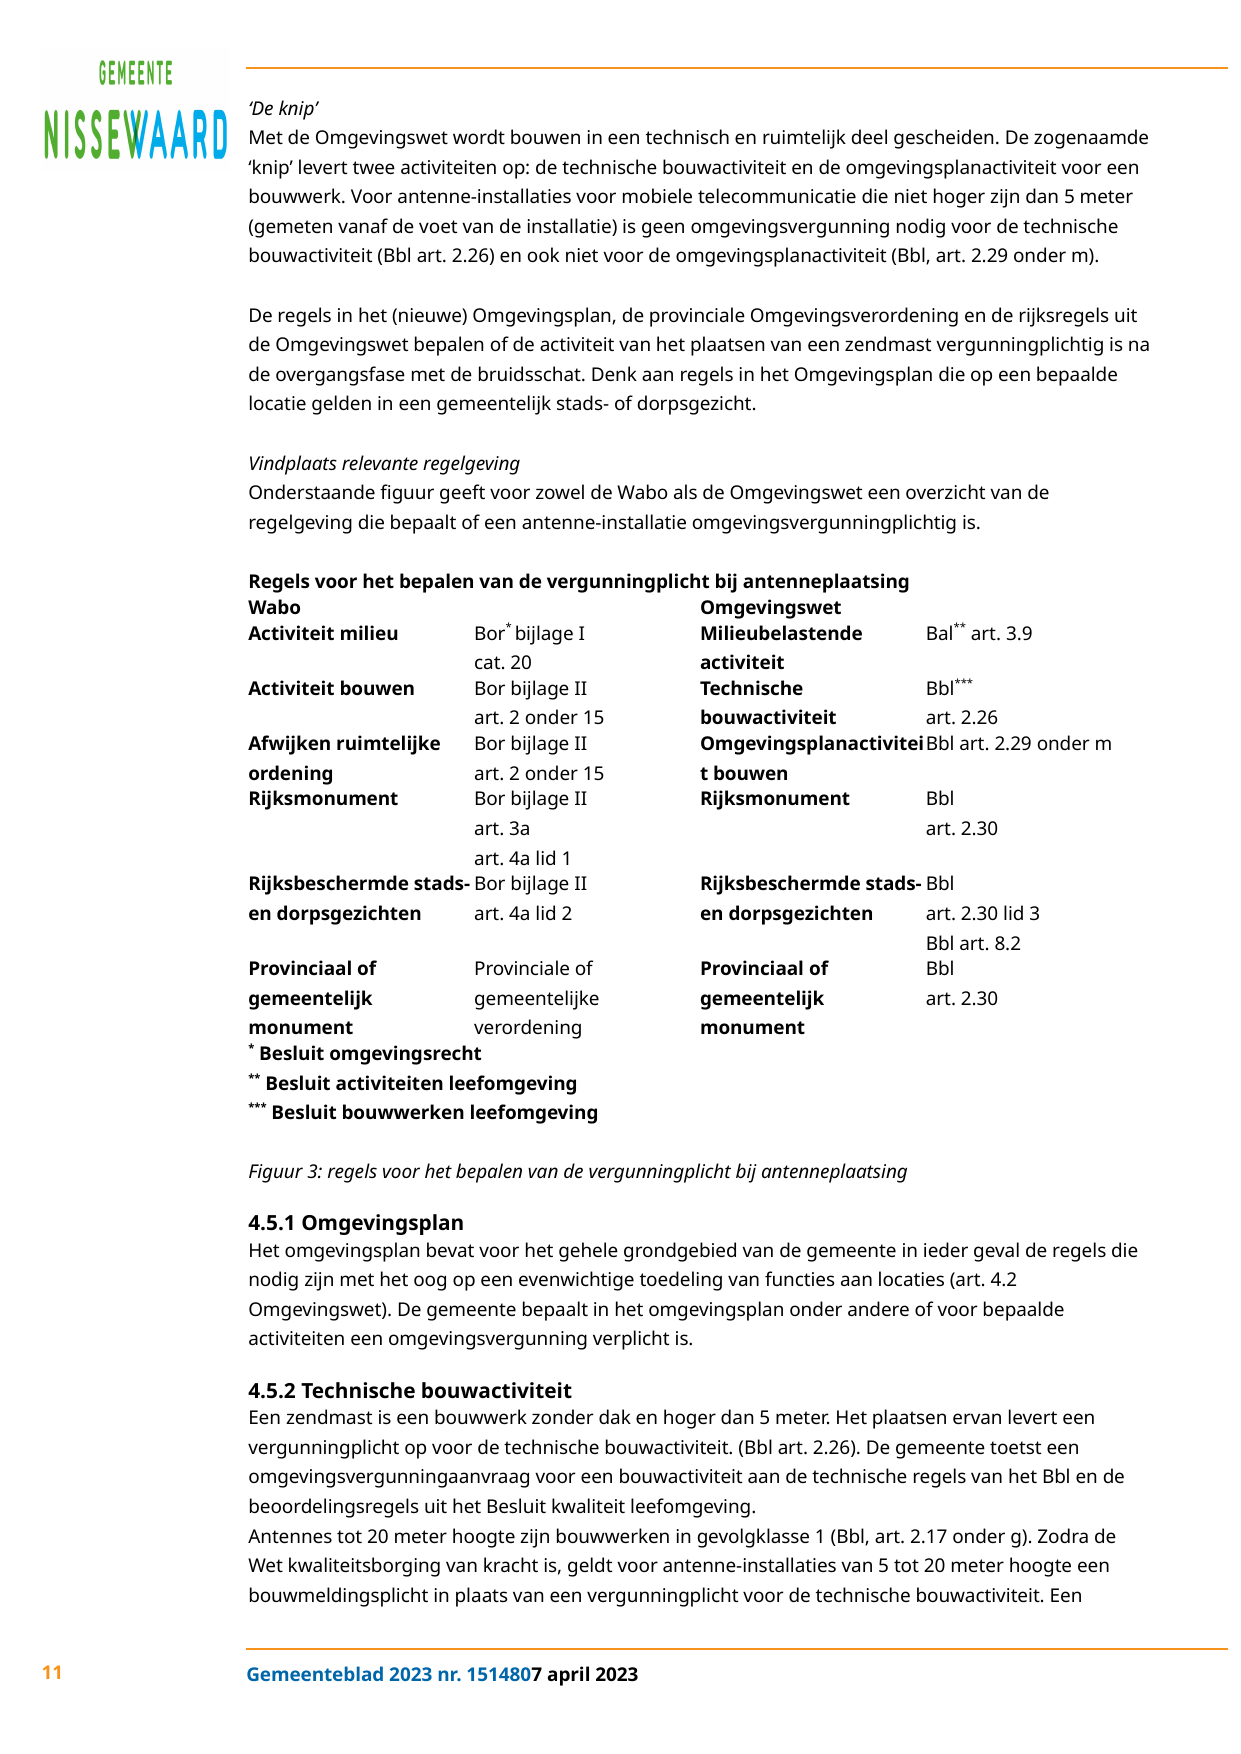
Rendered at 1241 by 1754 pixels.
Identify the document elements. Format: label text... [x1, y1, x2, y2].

table_cell Afwijken ruimtelijke ordening [248, 730, 474, 786]
table_cell Provinciale of gemeentelijke verordening [474, 955, 700, 1040]
text Het omgevingsplan bevat voor het gehele grondgebied van de gemeente in ieder geval de regels die nodig zijn met het oog op een evenwichtige toedeling van functies aan locaties (art. 4.2 Omgevingswet). De gemeente bepaalt in het omgevingsplan onder andere of voor bepaalde activiteiten een omgevingsvergunning verplicht is. [248, 1237, 1152, 1351]
table_cell Bor bijlage II art. 2 onder 15 [474, 675, 700, 730]
text Onderstaande figuur geeft voor zowel de Wabo als de Omgevingswet een overzicht van de regelgeving die bepaalt of een antenne-installatie omgevingsvergunningplichtig is. [248, 479, 1152, 535]
table_cell Rijksbeschermde stads- en dorpsgezichten [248, 871, 474, 955]
table_cell Bbl art. 2.30 [926, 955, 1152, 1040]
table_cell Technische bouwactiviteit [700, 675, 926, 730]
text Antennes tot 20 meter hoogte zijn bouwwerken in gevolgklasse 1 (Bbl, art. 2.17 onder g). Zodra de Wet kwaliteitsborging van kracht is, geldt voor antenne-installaties van 5 tot 20 meter hoogte een bouwmeldingsplicht in plaats van een vergunningplicht voor de technische bouwactiviteit. Een [248, 1523, 1152, 1608]
picture [41, 47, 231, 172]
table_cell Bal** art. 3.9 [926, 620, 1152, 675]
table_cell Bbl*** art. 2.26 [926, 675, 1152, 730]
text De regels in het (nieuwe) Omgevingsplan, de provinciale Omgevingsverordening en de rijksregels uit de Omgevingswet bepalen of de activiteit van het plaatsen van een zendmast vergunningplichtig is na de overgangsfase met de bruidsschat. Denk aan regels in het Omgevingsplan die op een bepaalde locatie gelden in een gemeentelijk stads- of dorpsgezicht. [248, 302, 1152, 416]
table_cell Milieubelastende activiteit [700, 620, 926, 675]
table_cell Rijksmonument [248, 786, 474, 871]
text Een zendmast is een bouwwerk zonder dak en hoger dan 5 meter. Het plaatsen ervan levert een vergunningplicht op voor de technische bouwactiviteit. (Bbl art. 2.26). De gemeente toetst een omgevingsvergunningaanvraag voor een bouwactiviteit aan de technische regels van het Bbl en de beoordelingsregels uit het Besluit kwaliteit leefomgeving. [248, 1404, 1152, 1519]
table_cell Activiteit milieu [248, 620, 474, 675]
table_header Regels voor het bepalen van de vergunningplicht bij antenneplaatsing [248, 568, 1152, 594]
table_cell Bor bijlage II art. 2 onder 15 [474, 730, 700, 786]
text ‘De knip’ [248, 95, 1152, 121]
table_cell Bor* bijlage I cat. 20 [474, 620, 700, 675]
text Met de Omgevingswet wordt bouwen in een technisch en ruimtelijk deel gescheiden. De zogenaamde ‘knip’ levert twee activiteiten op: de technische bouwactiviteit en de omgevingsplanactiviteit voor een bouwwerk. Voor antenne-installaties voor mobiele telecommunicatie die niet hoger zijn dan 5 meter (gemeten vanaf de voet van de installatie) is geen omgevingsvergunning nodig voor de technische bouwactiviteit (Bbl art. 2.26) en ook niet voor de omgevingsplanactiviteit (Bbl, art. 2.29 onder m). [248, 124, 1152, 268]
table_cell Omgevingsplanactiviteit bouwen [700, 730, 926, 786]
table_cell Provinciaal of gemeentelijk monument [700, 955, 926, 1040]
text Figuur 3: regels voor het bepalen van de vergunningplicht bij antenneplaatsing [248, 1158, 1152, 1184]
table_cell Activiteit bouwen [248, 675, 474, 730]
table_cell Rijksbeschermde stads- en dorpsgezichten [700, 871, 926, 955]
table_cell Provinciaal of gemeentelijk monument [248, 955, 474, 1040]
table_cell Wabo [248, 594, 700, 620]
table_cell Bbl art. 2.29 onder m [926, 730, 1152, 786]
table_cell Bbl art. 2.30 [926, 786, 1152, 871]
table_cell Rijksmonument [700, 786, 926, 871]
text Vindplaats relevante regelgeving [248, 450, 1152, 476]
table_cell Bor bijlage II art. 4a lid 2 [474, 871, 700, 955]
table_cell Bor bijlage II art. 3a art. 4a lid 1 [474, 786, 700, 871]
table_cell * Besluit omgevingsrecht ** Besluit activiteiten leefomgeving *** Besluit bouwwerken leefomgeving [248, 1040, 1152, 1125]
text 4.5.1 Omgevingsplan [248, 1208, 1152, 1237]
table_cell Omgevingswet [700, 594, 1152, 620]
text 4.5.2 Technische bouwactiviteit [248, 1376, 1152, 1404]
table_cell Bbl art. 2.30 lid 3 Bbl art. 8.2 [926, 871, 1152, 955]
